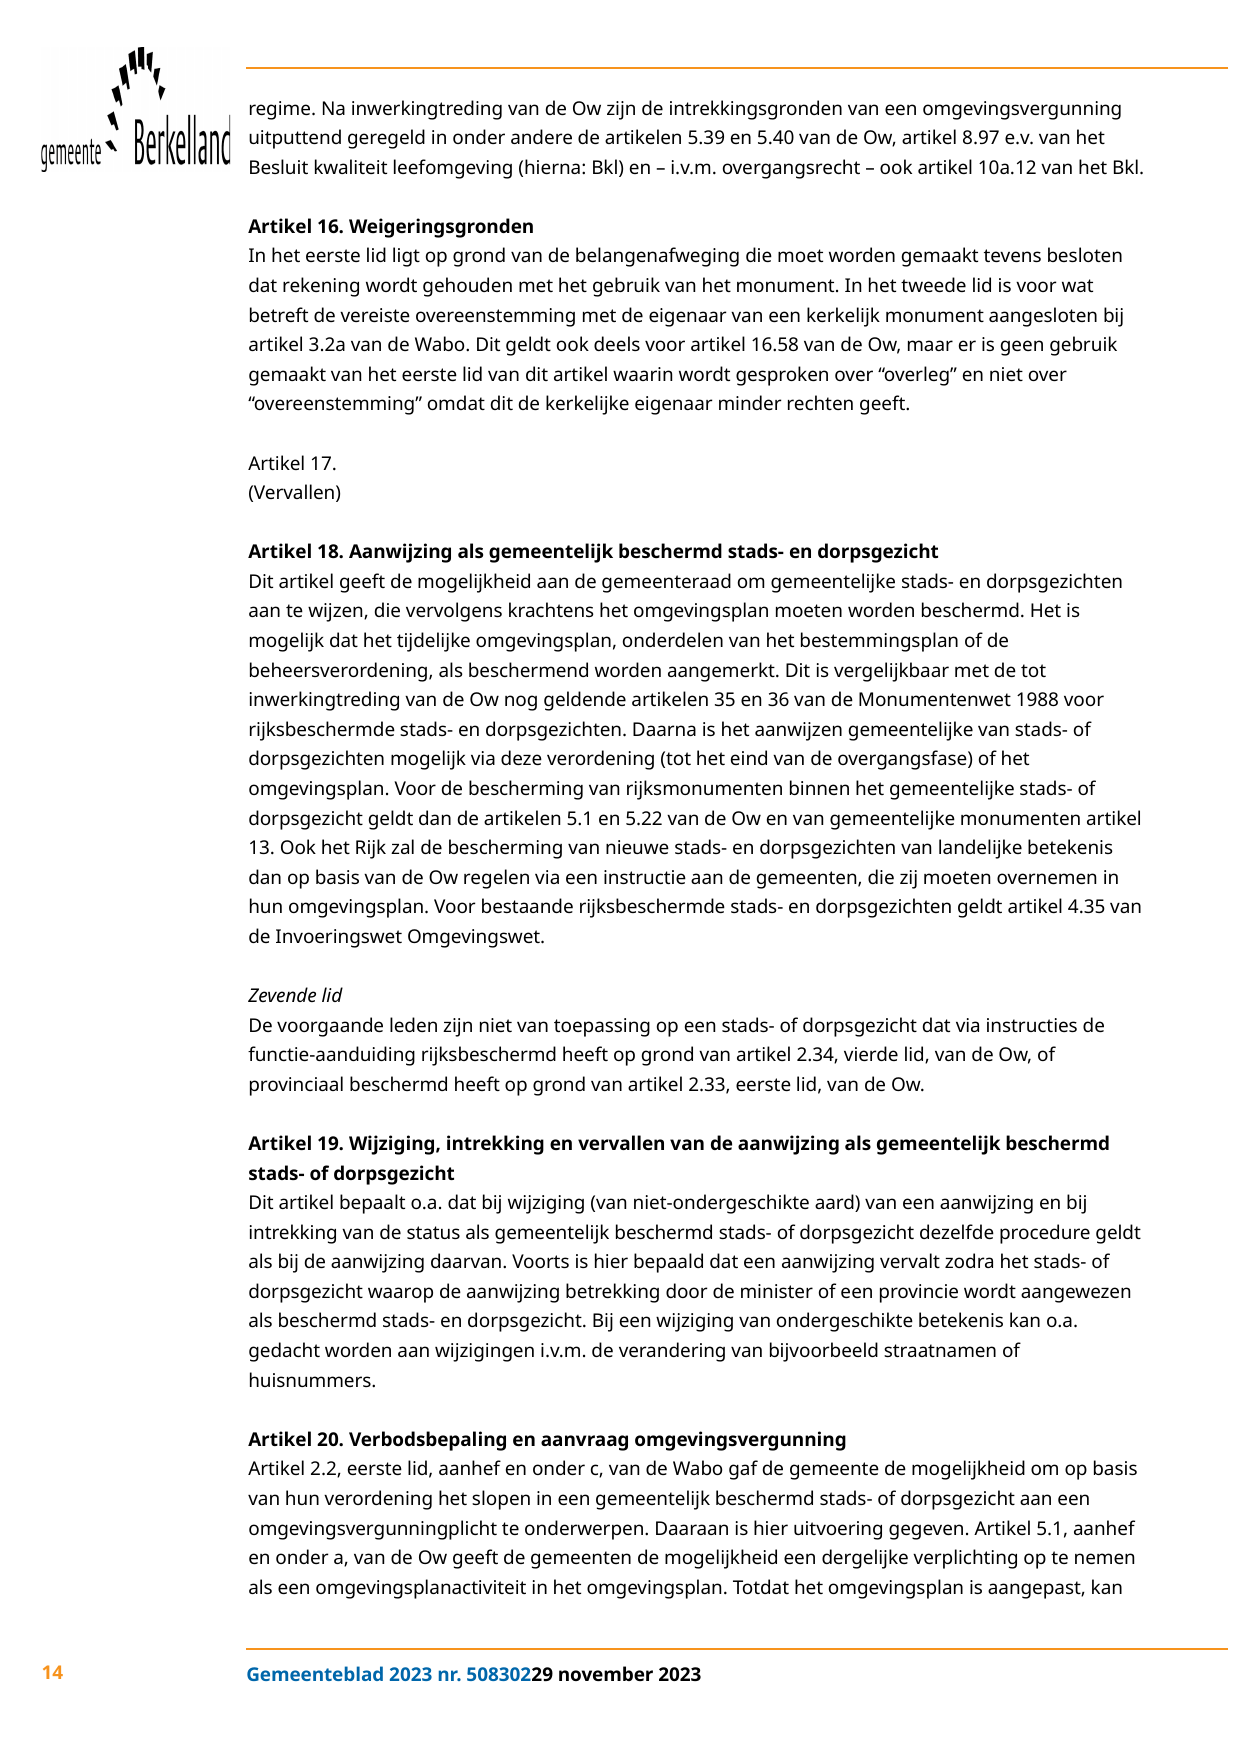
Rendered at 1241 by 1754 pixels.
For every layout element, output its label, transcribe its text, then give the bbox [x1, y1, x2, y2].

text Dit artikel geeft de mogelijkheid aan de gemeenteraad om gemeentelijke stads- en dorpsgezichten aan te wijzen, die vervolgens krachtens het omgevingsplan moeten worden beschermd. Het is mogelijk dat het tijdelijke omgevingsplan, onderdelen van het bestemmingsplan of de beheersverordening, als beschermend worden aangemerkt. Dit is vergelijkbaar met de tot inwerkingtreding van de Ow nog geldende artikelen 35 en 36 van de Monumentenwet 1988 voor rijksbeschermde stads- en dorpsgezichten. Daarna is het aanwijzen gemeentelijke van stads- of dorpsgezichten mogelijk via deze verordening (tot het eind van de overgangsfase) of het omgevingsplan. Voor de bescherming van rijksmonumenten binnen het gemeentelijke stads- of dorpsgezicht geldt dan de artikelen 5.1 en 5.22 van de Ow en van gemeentelijke monumenten artikel 13. Ook het Rijk zal de bescherming van nieuwe stads- en dorpsgezichten van landelijke betekenis dan op basis van de Ow regelen via een instructie aan de gemeenten, die zij moeten overnemen in hun omgevingsplan. Voor bestaande rijksbeschermde stads- en dorpsgezichten geldt artikel 4.35 van de Invoeringswet Omgevingswet. [248, 568, 1152, 949]
text Artikel 18. Aanwijzing als gemeentelijk beschermd stads- en dorpsgezicht [248, 538, 1152, 564]
text Artikel 20. Verbodsbepaling en aanvraag omgevingsvergunning [248, 1426, 1152, 1452]
text Artikel 17. [248, 450, 1152, 476]
text Artikel 16. Weigeringsgronden [248, 213, 1152, 239]
text regime. Na inwerkingtreding van de Ow zijn de intrekkingsgronden van een omgevingsvergunning uitputtend geregeld in onder andere de artikelen 5.39 en 5.40 van de Ow, artikel 8.97 e.v. van het Besluit kwaliteit leefomgeving (hierna: Bkl) en – i.v.m. overgangsrecht – ook artikel 10a.12 van het Bkl. [248, 95, 1152, 180]
text (Vervallen) [248, 479, 1152, 505]
text Artikel 2.2, eerste lid, aanhef en onder c, van de Wabo gaf de gemeente de mogelijkheid om op basis van hun verordening het slopen in een gemeentelijk beschermd stads- of dorpsgezicht aan een omgevingsvergunningplicht te onderwerpen. Daaraan is hier uitvoering gegeven. Artikel 5.1, aanhef en onder a, van de Ow geeft de gemeenten de mogelijkheid een dergelijke verplichting op te nemen als een omgevingsplanactiviteit in het omgevingsplan. Totdat het omgevingsplan is aangepast, kan [248, 1456, 1152, 1600]
text Dit artikel bepaalt o.a. dat bij wijziging (van niet-ondergeschikte aard) van een aanwijzing en bij intrekking van de status als gemeentelijk beschermd stads- of dorpsgezicht dezelfde procedure geldt als bij de aanwijzing daarvan. Voorts is hier bepaald dat een aanwijzing vervalt zodra het stads- of dorpsgezicht waarop de aanwijzing betrekking door de minister of een provincie wordt aangewezen als beschermd stads- en dorpsgezicht. Bij een wijziging van ondergeschikte betekenis kan o.a. gedacht worden aan wijzigingen i.v.m. de verandering van bijvoorbeeld straatnamen of huisnummers. [248, 1189, 1152, 1393]
text In het eerste lid ligt op grond van de belangenafweging die moet worden gemaakt tevens besloten dat rekening wordt gehouden met het gebruik van het monument. In het tweede lid is voor wat betreft de vereiste overeenstemming met de eigenaar van een kerkelijk monument aangesloten bij artikel 3.2a van de Wabo. Dit geldt ook deels voor artikel 16.58 van de Ow, maar er is geen gebruik gemaakt van het eerste lid van dit artikel waarin wordt gesproken over “overleg” en niet over “overeenstemming” omdat dit de kerkelijke eigenaar minder rechten geeft. [248, 243, 1152, 416]
picture [41, 47, 231, 172]
text De voorgaande leden zijn niet van toepassing op een stads- of dorpsgezicht dat via instructies de functie-aanduiding rijksbeschermd heeft op grond van artikel 2.34, vierde lid, van de Ow, of provinciaal beschermd heeft op grond van artikel 2.33, eerste lid, van de Ow. [248, 1012, 1152, 1097]
text Artikel 19. Wijziging, intrekking en vervallen van de aanwijzing als gemeentelijk beschermd stads- of dorpsgezicht [248, 1130, 1152, 1186]
text Zevende lid [248, 982, 1152, 1008]
